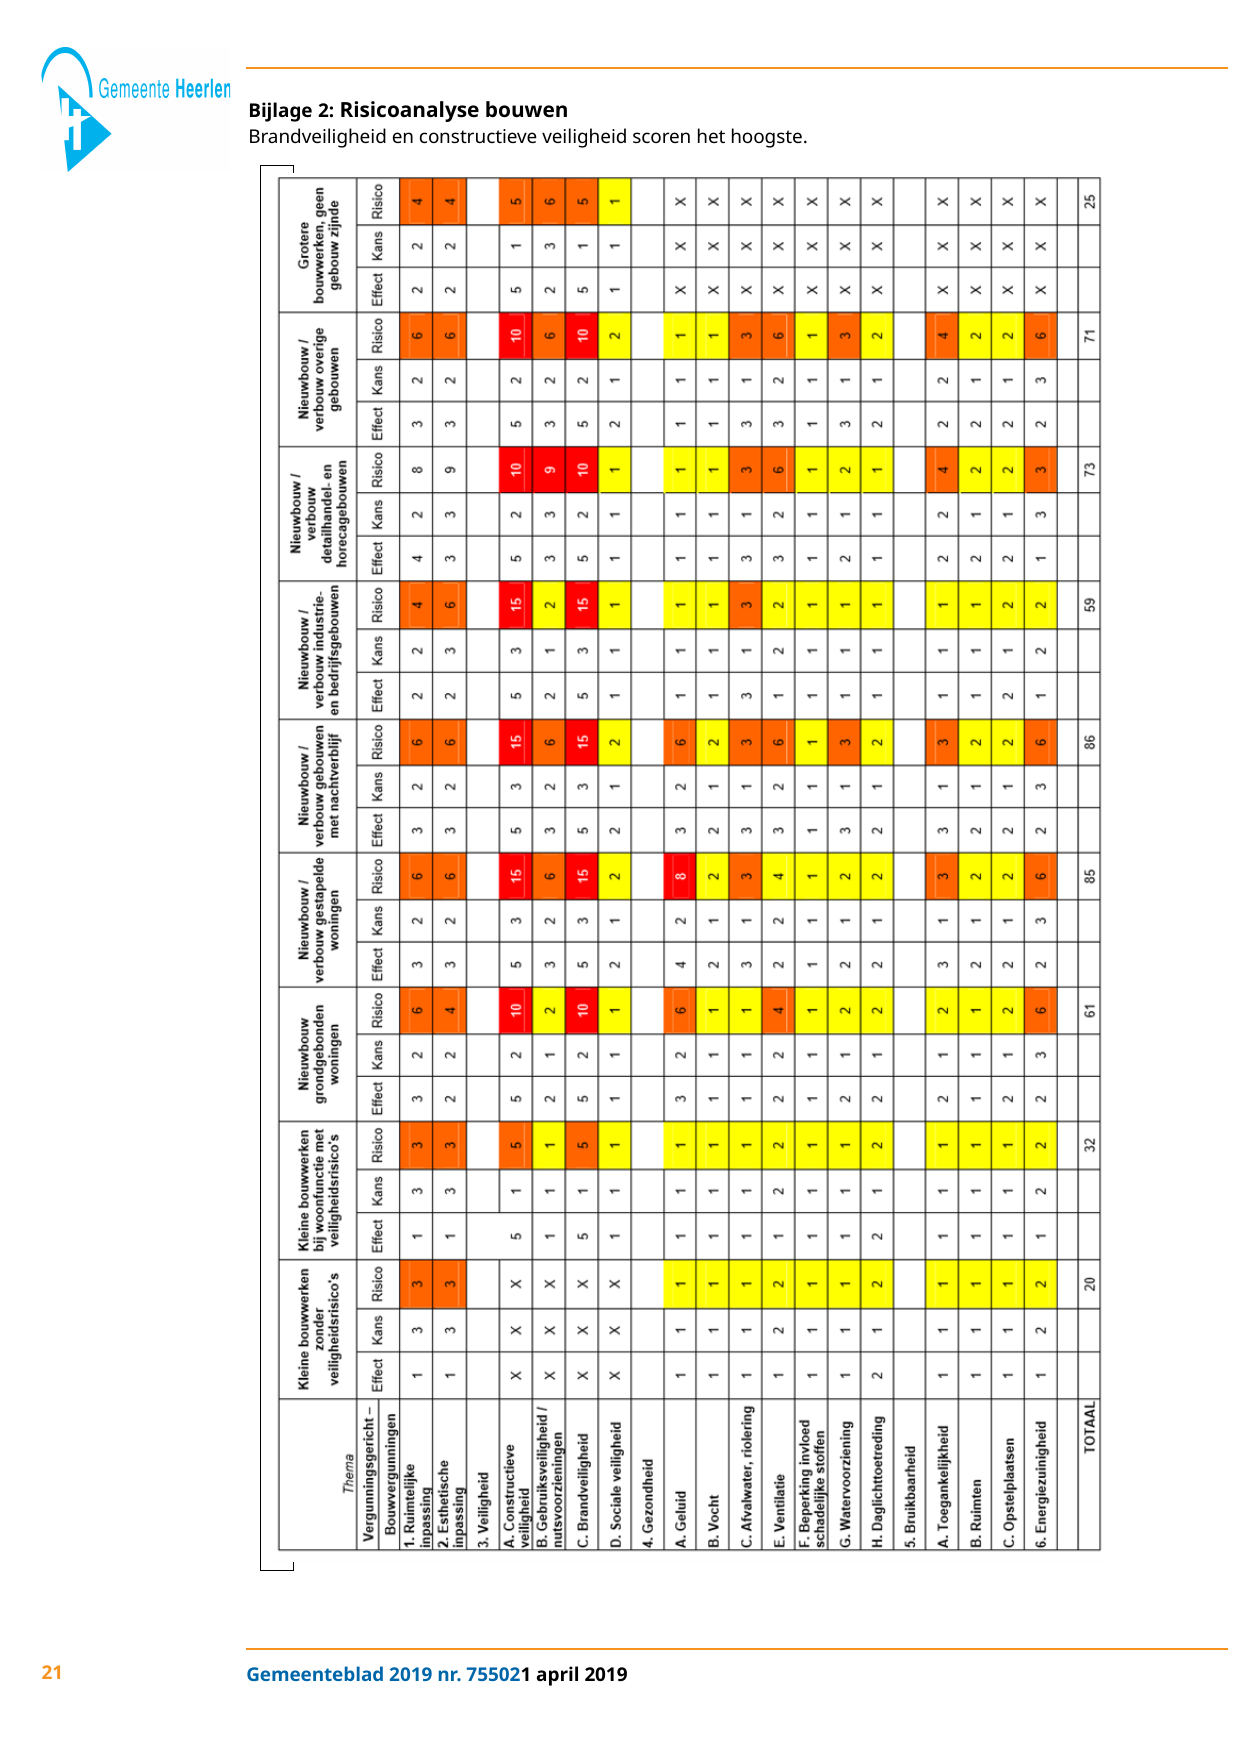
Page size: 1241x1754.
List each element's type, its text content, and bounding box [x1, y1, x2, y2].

picture [268, 173, 1109, 1562]
text Brandveiligheid en constructieve veiligheid scoren het hoogste. [248, 123, 1152, 149]
picture [41, 47, 58, 70]
text Bijlage 2: Risicoanalyse bouwen [248, 95, 1152, 123]
picture [41, 47, 231, 172]
